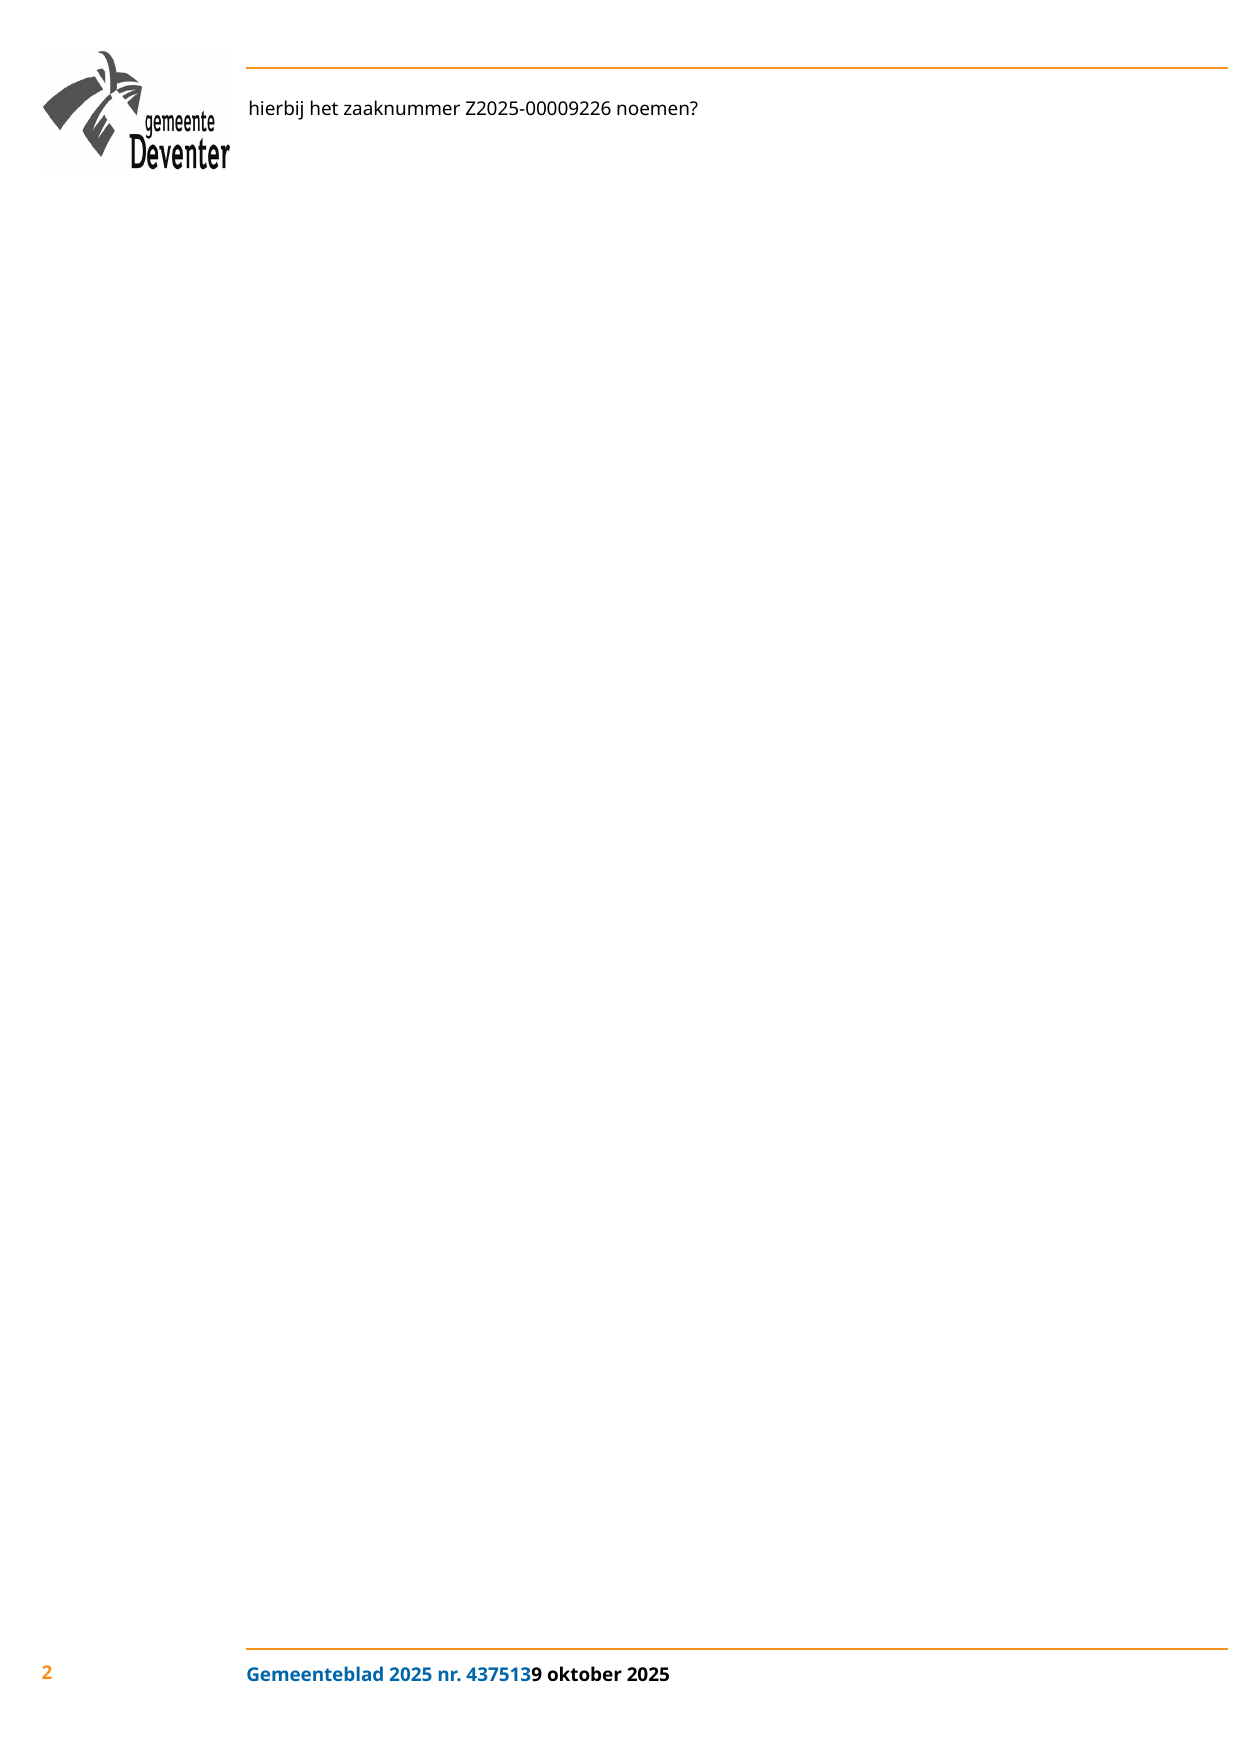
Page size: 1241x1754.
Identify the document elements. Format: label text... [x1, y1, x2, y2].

picture [41, 47, 231, 172]
text hierbij het zaaknummer Z2025-00009226 noemen? [248, 95, 1152, 121]
